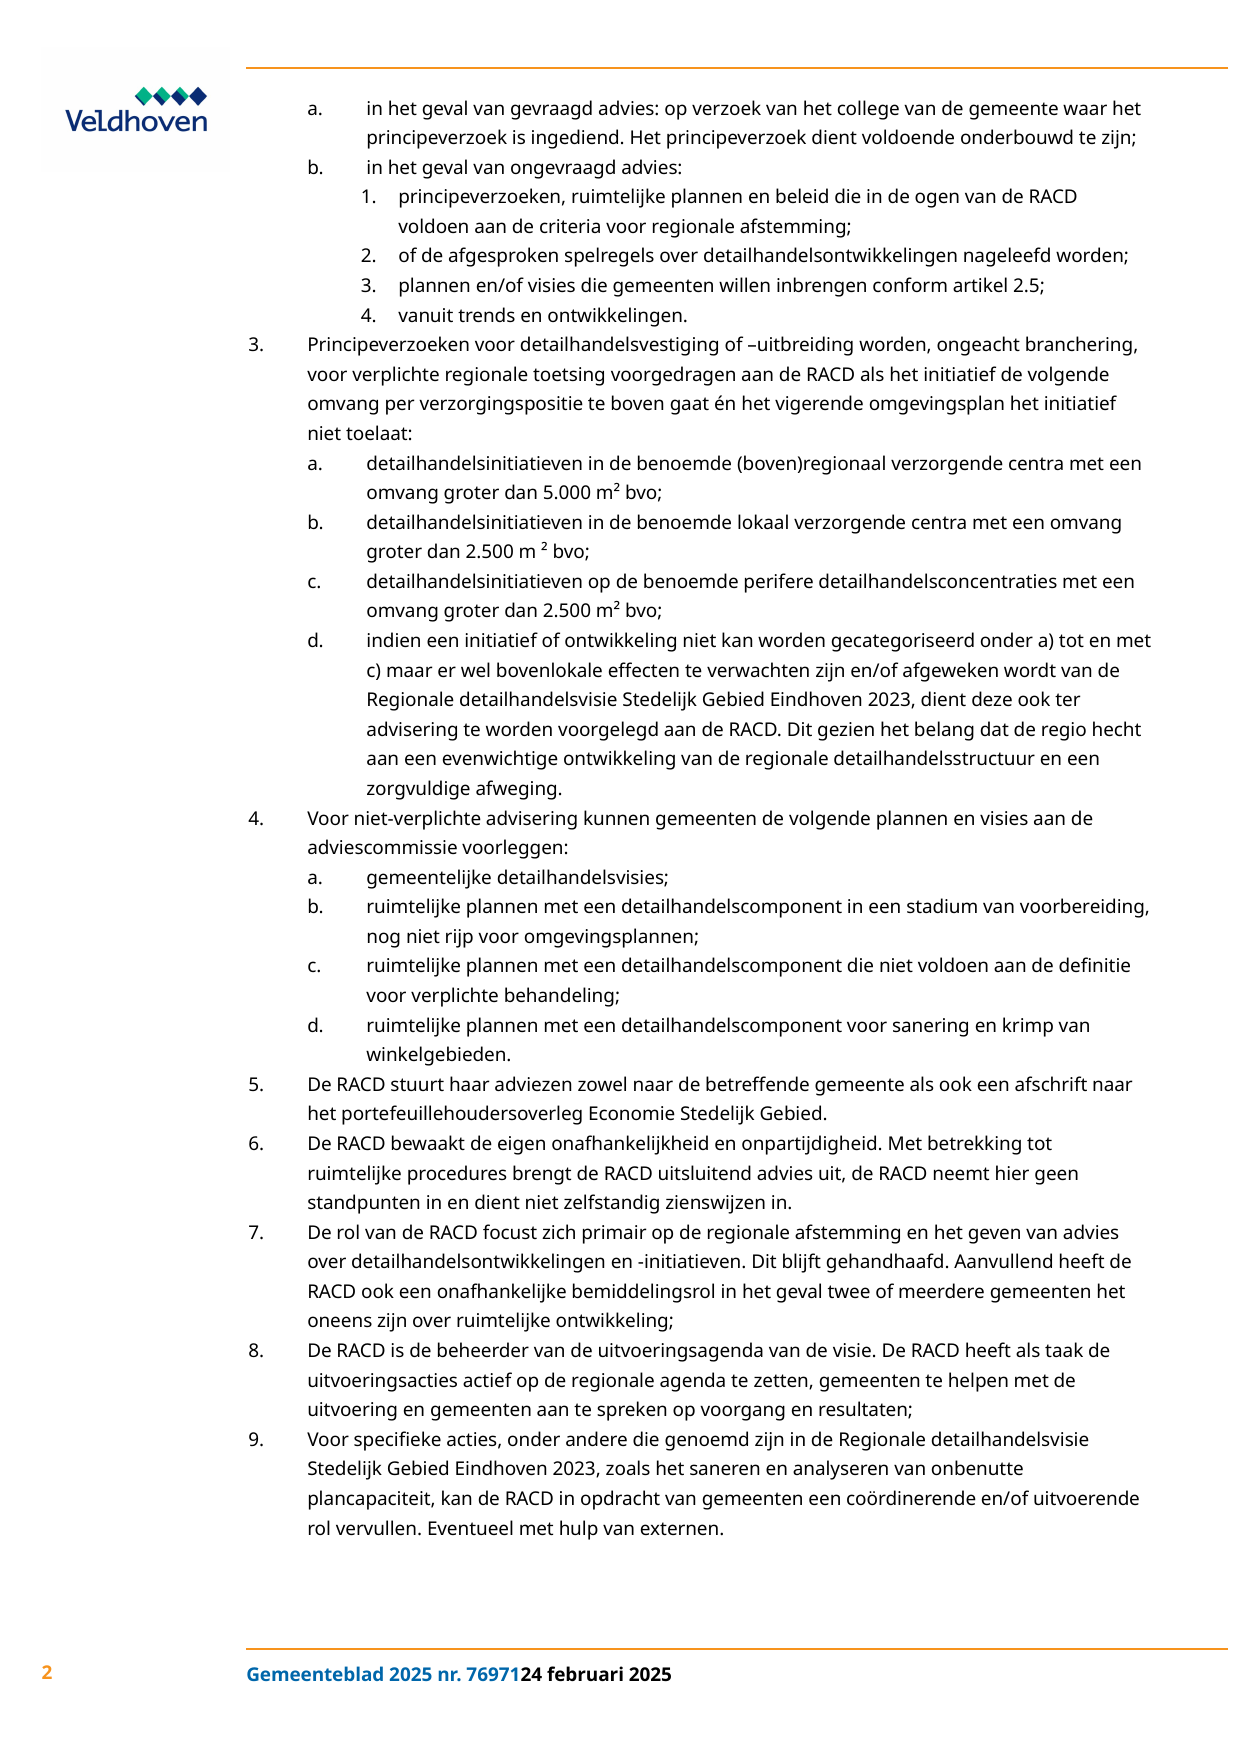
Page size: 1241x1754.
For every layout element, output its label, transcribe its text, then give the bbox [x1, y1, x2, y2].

list of de afgesproken spelregels over detailhandelsontwikkelingen nageleefd worden; [361, 243, 1152, 268]
list Voor specifieke acties, onder andere die genoemd zijn in de Regionale detailhandelsvisie Stedelijk Gebied Eindhoven 2023, zoals het saneren en analyseren van onbenutte plancapaciteit, kan de RACD in opdracht van gemeenten een coördinerende en/of uitvoerende rol vervullen. Eventueel met hulp van externen. [248, 1426, 1152, 1541]
list ruimtelijke plannen met een detailhandelscomponent in een stadium van voorbereiding, nog niet rijp voor omgevingsplannen; [307, 893, 1152, 949]
list Principeverzoeken voor detailhandelsvestiging of –uitbreiding worden, ongeacht branchering, voor verplichte regionale toetsing voorgedragen aan de RACD als het initiatief de volgende omvang per verzorgingspositie te boven gaat én het vigerende omgevingsplan het initiatief niet toelaat: [248, 331, 1152, 446]
list principeverzoeken, ruimtelijke plannen en beleid die in de ogen van de RACD voldoen aan de criteria voor regionale afstemming; [361, 183, 1152, 239]
list ruimtelijke plannen met een detailhandelscomponent voor sanering en krimp van winkelgebieden. [307, 1012, 1152, 1067]
list detailhandelsinitiatieven in de benoemde (boven)regionaal verzorgende centra met een omvang groter dan 5.000 m² bvo; [307, 450, 1152, 505]
list ruimtelijke plannen met een detailhandelscomponent die niet voldoen aan de definitie voor verplichte behandeling; [307, 953, 1152, 1008]
list in het geval van ongevraagd advies: [307, 154, 1152, 180]
list Voor niet-verplichte advisering kunnen gemeenten de volgende plannen en visies aan de adviescommissie voorleggen: [248, 805, 1152, 860]
list gemeentelijke detailhandelsvisies; [307, 864, 1152, 890]
list plannen en/of visies die gemeenten willen inbrengen conform artikel 2.5; [361, 272, 1152, 298]
list De RACD bewaakt de eigen onafhankelijkheid en onpartijdigheid. Met betrekking tot ruimtelijke procedures brengt de RACD uitsluitend advies uit, de RACD neemt hier geen standpunten in en dient niet zelfstandig zienswijzen in. [248, 1130, 1152, 1215]
list in het geval van gevraagd advies: op verzoek van het college van de gemeente waar het principeverzoek is ingediend. Het principeverzoek dient voldoende onderbouwd te zijn; [307, 95, 1152, 150]
list De RACD is de beheerder van de uitvoeringsagenda van de visie. De RACD heeft als taak de uitvoeringsacties actief op de regionale agenda te zetten, gemeenten te helpen met de uitvoering en gemeenten aan te spreken op voorgang en resultaten; [248, 1337, 1152, 1422]
list detailhandelsinitiatieven in de benoemde lokaal verzorgende centra met een omvang groter dan 2.500 m ² bvo; [307, 509, 1152, 564]
picture [41, 47, 231, 172]
list De rol van de RACD focust zich primair op de regionale afstemming en het geven van advies over detailhandelsontwikkelingen en -initiatieven. Dit blijft gehandhaafd. Aanvullend heeft de RACD ook een onafhankelijke bemiddelingsrol in het geval twee of meerdere gemeenten het oneens zijn over ruimtelijke ontwikkeling; [248, 1219, 1152, 1333]
list indien een initiatief of ontwikkeling niet kan worden gecategoriseerd onder a) tot en met c) maar er wel bovenlokale effecten te verwachten zijn en/of afgeweken wordt van de Regionale detailhandelsvisie Stedelijk Gebied Eindhoven 2023, dient deze ook ter advisering te worden voorgelegd aan de RACD. Dit gezien het belang dat de regio hecht aan een evenwichtige ontwikkeling van de regionale detailhandelsstructuur en een zorgvuldige afweging. [307, 627, 1152, 801]
list vanuit trends en ontwikkelingen. [361, 302, 1152, 328]
list De RACD stuurt haar adviezen zowel naar de betreffende gemeente als ook een afschrift naar het portefeuillehoudersoverleg Economie Stedelijk Gebied. [248, 1071, 1152, 1126]
list detailhandelsinitiatieven op de benoemde perifere detailhandelsconcentraties met een omvang groter dan 2.500 m² bvo; [307, 568, 1152, 623]
